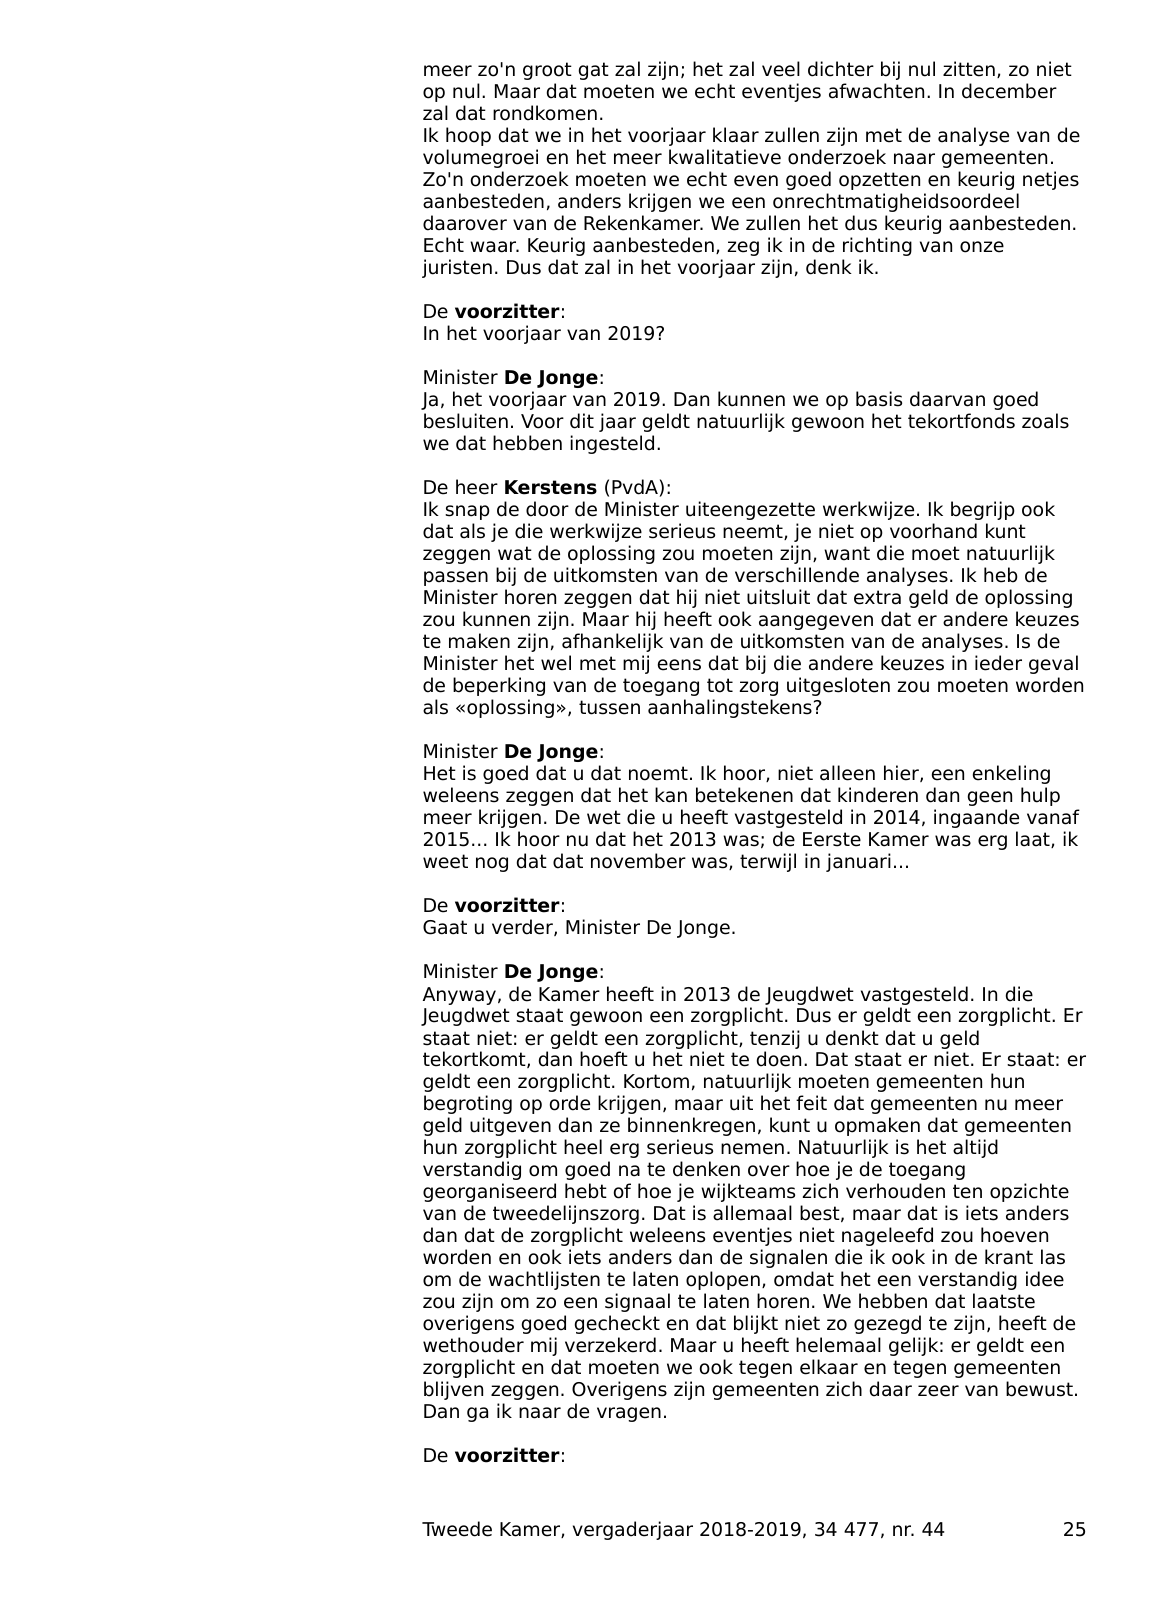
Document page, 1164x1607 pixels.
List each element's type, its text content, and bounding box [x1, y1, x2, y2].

text meer zo'n groot gat zal zijn; het zal veel dichter bij nul zitten, zo niet op nul. Maar dat moeten we echt eventjes afwachten. In december zal dat rondkomen. [422, 59, 1087, 125]
text Dan ga ik naar de vragen. [422, 1401, 1087, 1423]
text Ja, het voorjaar van 2019. Dan kunnen we op basis daarvan goed besluiten. Voor dit jaar geldt natuurlijk gewoon het tekortfonds zoals we dat hebben ingesteld. [422, 389, 1087, 455]
text De voorzitter: [422, 895, 1087, 917]
text De heer Kerstens (PvdA): [422, 477, 1087, 499]
text De voorzitter: [422, 1445, 1087, 1467]
text Minister De Jonge: [422, 741, 1087, 763]
text Minister De Jonge: [422, 961, 1087, 983]
text De voorzitter: [422, 301, 1087, 323]
text Ik hoop dat we in het voorjaar klaar zullen zijn met de analyse van de volumegroei en het meer kwalitatieve onderzoek naar gemeenten. Zo'n onderzoek moeten we echt even goed opzetten en keurig netjes aanbesteden, anders krijgen we een onrechtmatigheidsoordeel daarover van de Rekenkamer. We zullen het dus keurig aanbesteden. Echt waar. Keurig aanbesteden, zeg ik in de richting van onze juristen. Dus dat zal in het voorjaar zijn, denk ik. [422, 125, 1087, 279]
text Anyway, de Kamer heeft in 2013 de Jeugdwet vastgesteld. In die Jeugdwet staat gewoon een zorgplicht. Dus er geldt een zorgplicht. Er staat niet: er geldt een zorgplicht, tenzij u denkt dat u geld tekortkomt, dan hoeft u het niet te doen. Dat staat er niet. Er staat: er geldt een zorgplicht. Kortom, natuurlijk moeten gemeenten hun begroting op orde krijgen, maar uit het feit dat gemeenten nu meer geld uitgeven dan ze binnenkregen, kunt u opmaken dat gemeenten hun zorgplicht heel erg serieus nemen. Natuurlijk is het altijd verstandig om goed na te denken over hoe je de toegang georganiseerd hebt of hoe je wijkteams zich verhouden ten opzichte van de tweedelijnszorg. Dat is allemaal best, maar dat is iets anders dan dat de zorgplicht weleens eventjes niet nageleefd zou hoeven worden en ook iets anders dan de signalen die ik ook in de krant las om de wachtlijsten te laten oplopen, omdat het een verstandig idee zou zijn om zo een signaal te laten horen. We hebben dat laatste overigens goed gecheckt en dat blijkt niet zo gezegd te zijn, heeft de wethouder mij verzekerd. Maar u heeft helemaal gelijk: er geldt een zorgplicht en dat moeten we ook tegen elkaar en tegen gemeenten blijven zeggen. Overigens zijn gemeenten zich daar zeer van bewust. [422, 983, 1087, 1401]
text Het is goed dat u dat noemt. Ik hoor, niet alleen hier, een enkeling weleens zeggen dat het kan betekenen dat kinderen dan geen hulp meer krijgen. De wet die u heeft vastgesteld in 2014, ingaande vanaf 2015... Ik hoor nu dat het 2013 was; de Eerste Kamer was erg laat, ik weet nog dat dat november was, terwijl in januari... [422, 763, 1087, 873]
text Ik snap de door de Minister uiteengezette werkwijze. Ik begrijp ook dat als je die werkwijze serieus neemt, je niet op voorhand kunt zeggen wat de oplossing zou moeten zijn, want die moet natuurlijk passen bij de uitkomsten van de verschillende analyses. Ik heb de Minister horen zeggen dat hij niet uitsluit dat extra geld de oplossing zou kunnen zijn. Maar hij heeft ook aangegeven dat er andere keuzes te maken zijn, afhankelijk van de uitkomsten van de analyses. Is de Minister het wel met mij eens dat bij die andere keuzes in ieder geval de beperking van de toegang tot zorg uitgesloten zou moeten worden als «oplossing», tussen aanhalingstekens? [422, 499, 1087, 719]
text In het voorjaar van 2019? [422, 323, 1087, 345]
text Minister De Jonge: [422, 367, 1087, 389]
text Gaat u verder, Minister De Jonge. [422, 917, 1087, 939]
